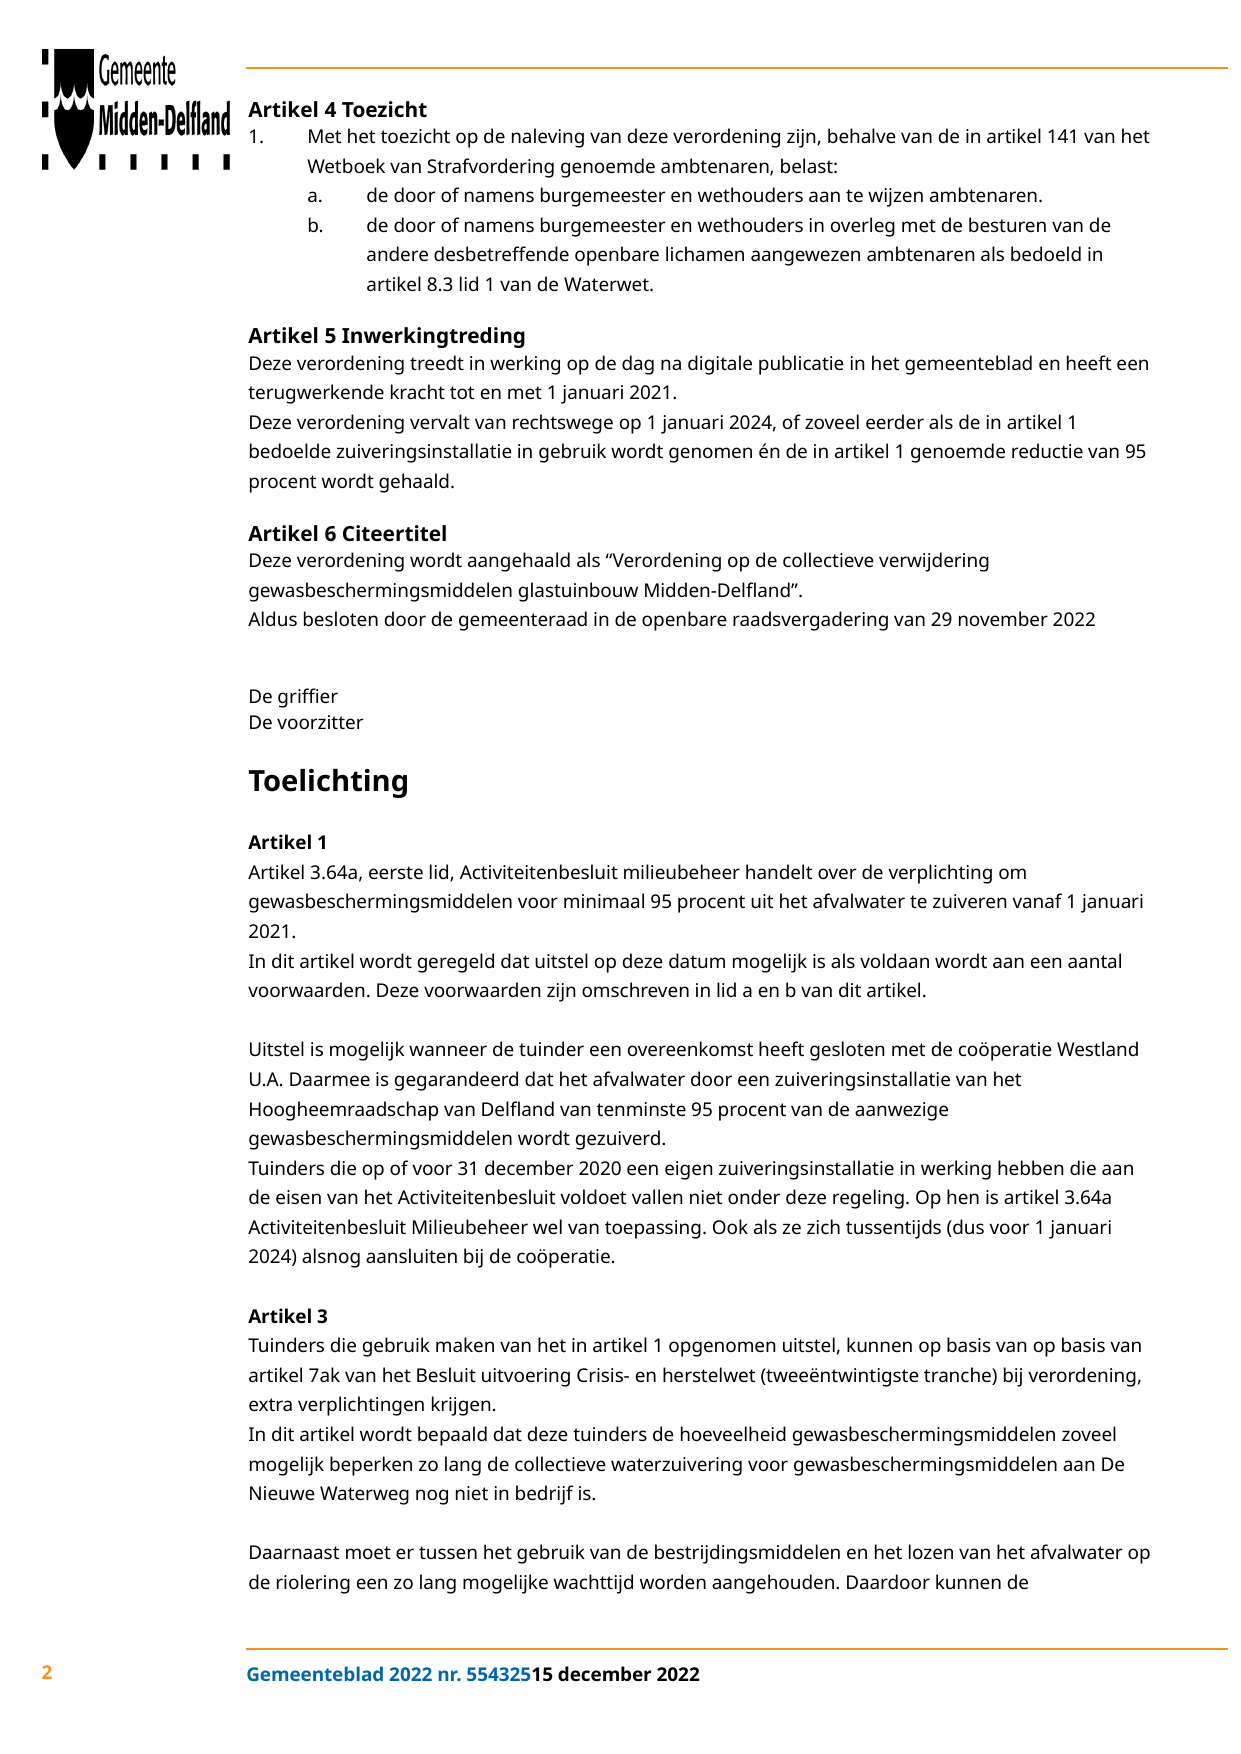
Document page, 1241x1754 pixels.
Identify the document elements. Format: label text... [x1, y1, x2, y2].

text Toelichting [248, 761, 1152, 800]
text Artikel 1 [248, 829, 1152, 855]
text Deze verordening vervalt van rechtswege op 1 januari 2024, of zoveel eerder als de in artikel 1 bedoelde zuiveringsinstallatie in gebruik wordt genomen én de in artikel 1 genoemde reductie van 95 procent wordt gehaald. [248, 409, 1152, 494]
list de door of namens burgemeester en wethouders in overleg met de besturen van de andere desbetreffende openbare lichamen aangewezen ambtenaren als bedoeld in artikel 8.3 lid 1 van de Waterwet. [307, 212, 1152, 297]
text De voorzitter [248, 709, 1152, 735]
text Tuinders die gebruik maken van het in artikel 1 opgenomen uitstel, kunnen op basis van op basis van artikel 7ak van het Besluit uitvoering Crisis- en herstelwet (tweeëntwintigste tranche) bij verordening, extra verplichtingen krijgen. [248, 1332, 1152, 1417]
picture [41, 47, 231, 172]
text In dit artikel wordt bepaald dat deze tuinders de hoeveelheid gewasbeschermingsmiddelen zoveel mogelijk beperken zo lang de collectieve waterzuivering voor gewasbeschermingsmiddelen aan De Nieuwe Waterweg nog niet in bedrijf is. [248, 1421, 1152, 1506]
text In dit artikel wordt geregeld dat uitstel op deze datum mogelijk is als voldaan wordt aan een aantal voorwaarden. Deze voorwaarden zijn omschreven in lid a en b van dit artikel. [248, 948, 1152, 1003]
text Deze verordening treedt in werking op de dag na digitale publicatie in het gemeenteblad en heeft een terugwerkende kracht tot en met 1 januari 2021. [248, 350, 1152, 405]
text Deze verordening wordt aangehaald als “Verordening op de collectieve verwijdering gewasbeschermingsmiddelen glastuinbouw Midden-Delfland”. [248, 547, 1152, 602]
list de door of namens burgemeester en wethouders aan te wijzen ambtenaren. [307, 182, 1152, 208]
text Artikel 3 [248, 1303, 1152, 1329]
text Aldus besloten door de gemeenteraad in de openbare raadsvergadering van 29 november 2022 [248, 606, 1152, 632]
text Daarnaast moet er tussen het gebruik van de bestrijdingsmiddelen en het lozen van het afvalwater op de riolering een zo lang mogelijke wachttijd worden aangehouden. Daardoor kunnen de [248, 1539, 1152, 1595]
text Uitstel is mogelijk wanneer de tuinder een overeenkomst heeft gesloten met de coöperatie Westland U.A. Daarmee is gegarandeerd dat het afvalwater door een zuiveringsinstallatie van het Hoogheemraadschap van Delfland van tenminste 95 procent van de aanwezige gewasbeschermingsmiddelen wordt gezuiverd. [248, 1037, 1152, 1151]
text Artikel 6 Citeertitel [248, 519, 1152, 547]
text Artikel 4 Toezicht [248, 95, 1152, 123]
text Artikel 3.64a, eerste lid, Activiteitenbesluit milieubeheer handelt over de verplichting om gewasbeschermingsmiddelen voor minimaal 95 procent uit het afvalwater te zuiveren vanaf 1 januari 2021. [248, 859, 1152, 944]
text Artikel 5 Inwerkingtreding [248, 322, 1152, 350]
list Met het toezicht op de naleving van deze verordening zijn, behalve van de in artikel 141 van het Wetboek van Strafvordering genoemde ambtenaren, belast: [248, 123, 1152, 178]
text Tuinders die op of voor 31 december 2020 een eigen zuiveringsinstallatie in werking hebben die aan de eisen van het Activiteitenbesluit voldoet vallen niet onder deze regeling. Op hen is artikel 3.64a Activiteitenbesluit Milieubeheer wel van toepassing. Ook als ze zich tussentijds (dus voor 1 januari 2024) alsnog aansluiten bij de coöperatie. [248, 1155, 1152, 1269]
text De griffier [248, 683, 1152, 709]
